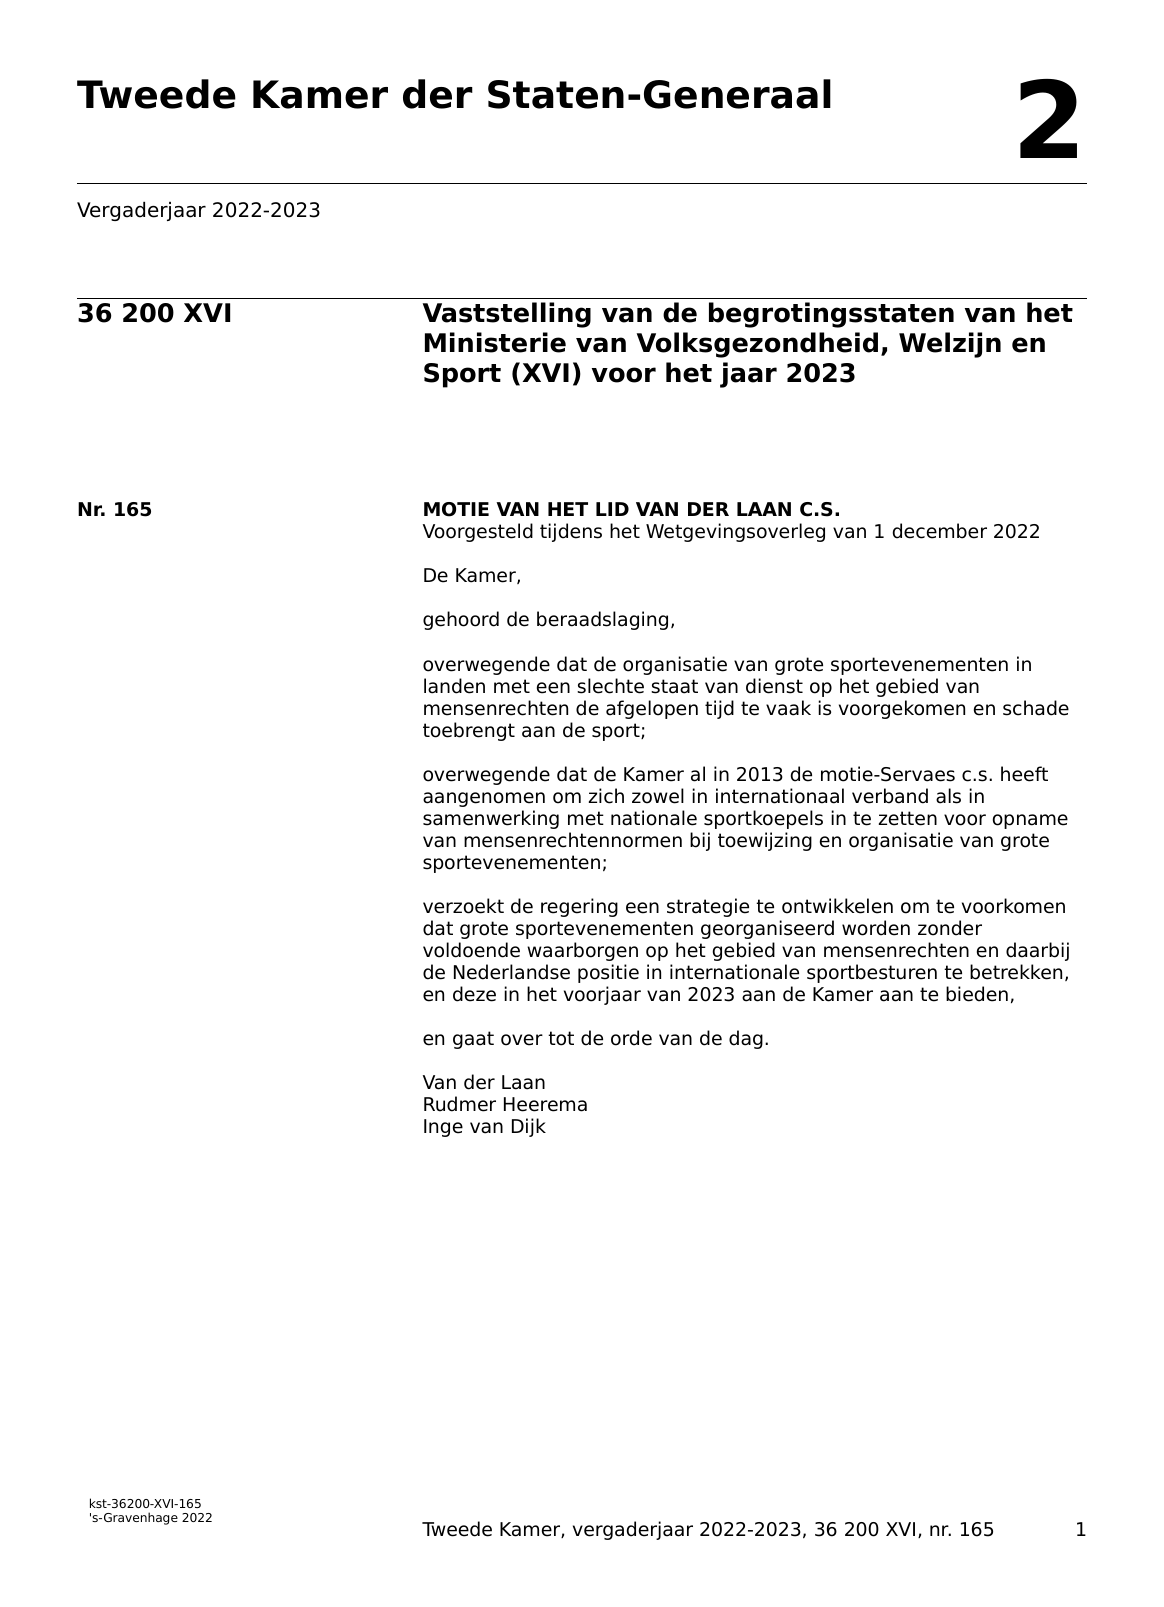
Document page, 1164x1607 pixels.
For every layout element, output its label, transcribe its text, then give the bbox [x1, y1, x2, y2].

text De Kamer, [422, 565, 1087, 587]
text gehoord de beraadslaging, [422, 609, 1087, 631]
text verzoekt de regering een strategie te ontwikkelen om te voorkomen dat grote sportevenementen georganiseerd worden zonder voldoende waarborgen op het gebied van mensenrechten en daarbij de Nederlandse positie in internationale sportbesturen te betrekken, en deze in het voorjaar van 2023 aan de Kamer aan te bieden, [422, 896, 1087, 1006]
table_header 2 [886, 59, 1087, 183]
text Van der Laan [422, 1072, 1087, 1094]
subtitle Nr. 165 MOTIE VAN HET LID VAN DER LAAN C.S. [77, 499, 1087, 521]
text overwegende dat de organisatie van grote sportevenementen in landen met een slechte staat van dienst op het gebied van mensenrechten de afgelopen tijd te vaak is voorgekomen en schade toebrengt aan de sport; [422, 653, 1087, 741]
text Inge van Dijk [422, 1116, 1087, 1138]
text Voorgesteld tijdens het Wetgevingsoverleg van 1 december 2022 [422, 521, 1087, 543]
subtitle 36 200 XVI Vaststelling van de begrotingsstaten van het Ministerie van Volksgezondheid, Welzijn en Sport (XVI) voor het jaar 2023 [77, 299, 1087, 388]
table_cell Vergaderjaar 2022-2023 [77, 184, 1087, 298]
text en gaat over tot de orde van de dag. [422, 1028, 1087, 1050]
text Rudmer Heerema [422, 1094, 1087, 1116]
text 's-Gravenhage 2022 [88, 1511, 323, 1525]
table_header Tweede Kamer der Staten-Generaal [77, 59, 886, 183]
text overwegende dat de Kamer al in 2013 de motie-Servaes c.s. heeft aangenomen om zich zowel in internationaal verband als in samenwerking met nationale sportkoepels in te zetten voor opname van mensenrechtennormen bij toewijzing en organisatie van grote sportevenementen; [422, 764, 1087, 873]
text kst-36200-XVI-165 [88, 1497, 323, 1511]
